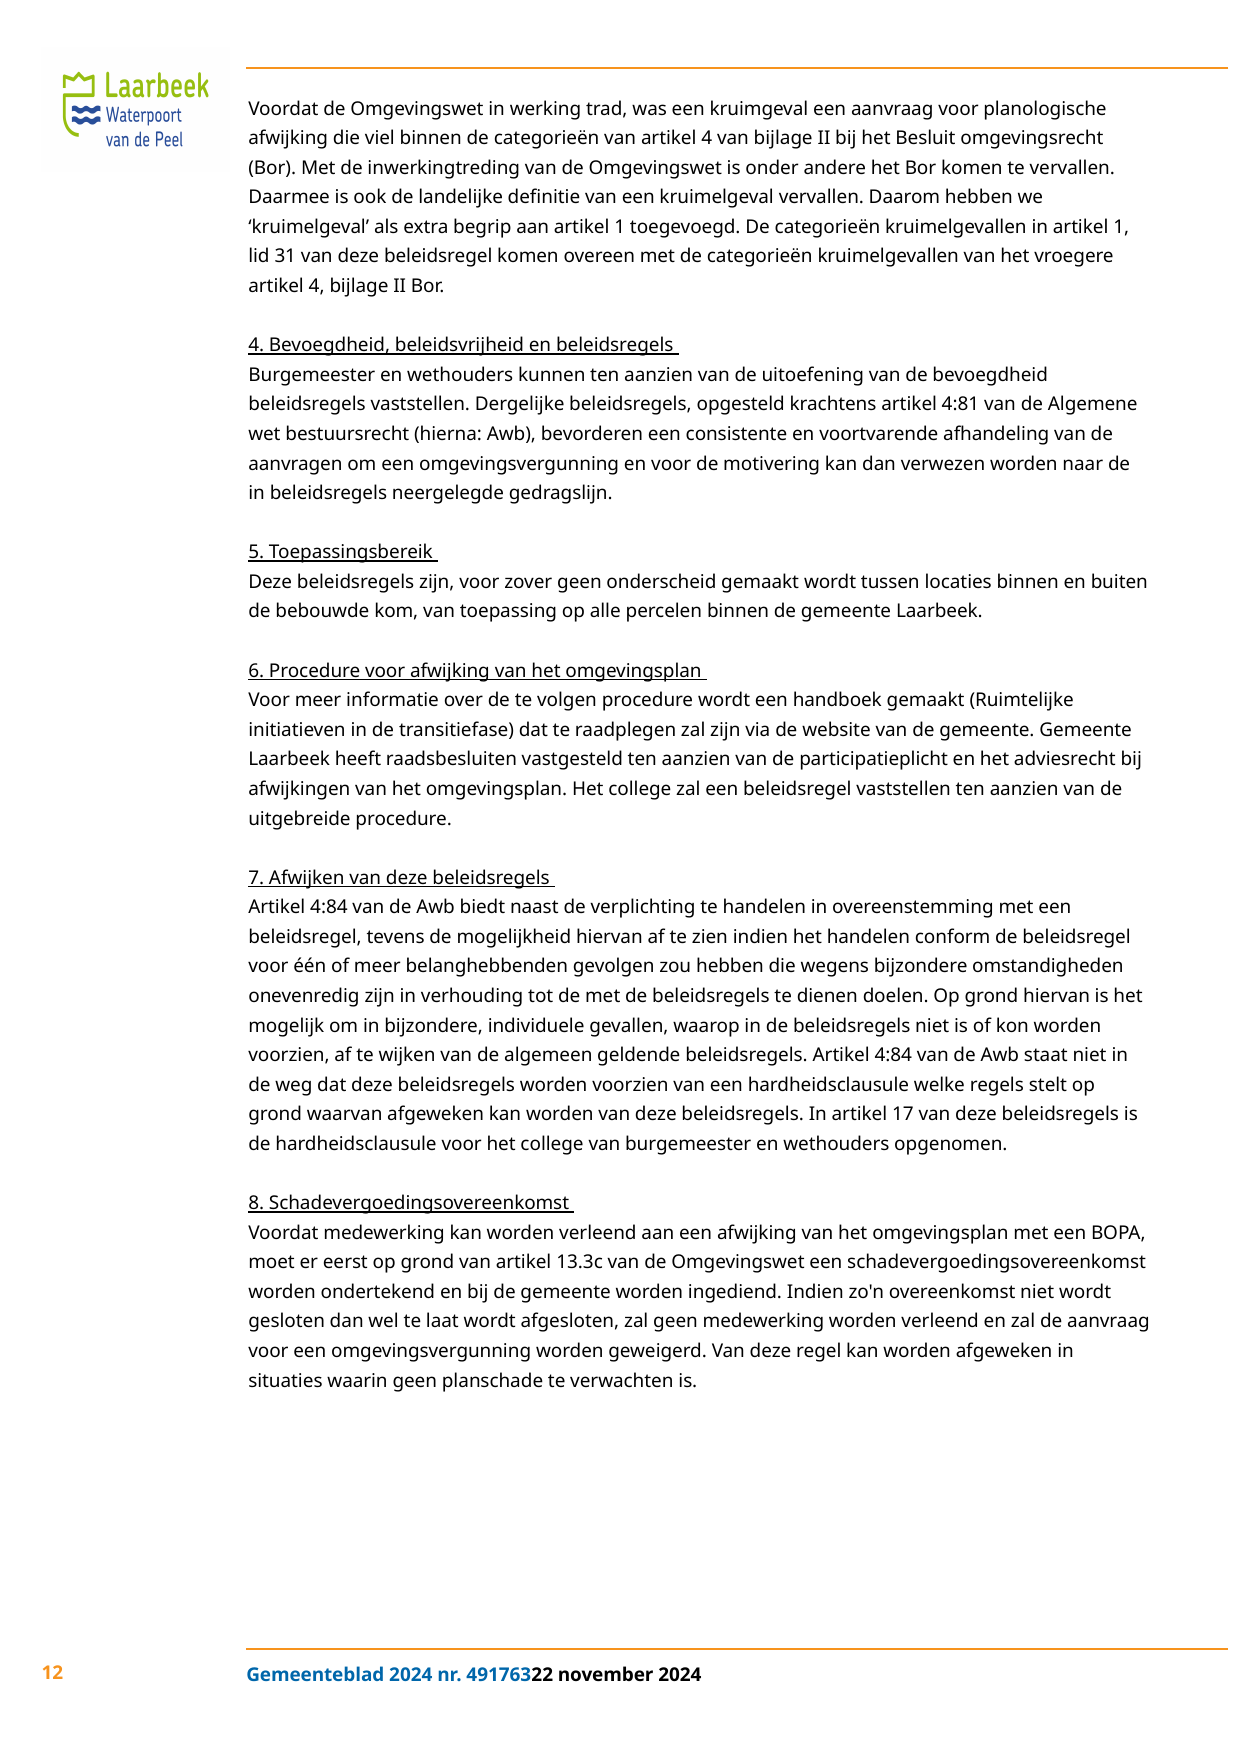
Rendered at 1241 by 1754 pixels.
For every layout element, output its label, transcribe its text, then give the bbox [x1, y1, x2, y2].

text Voordat medewerking kan worden verleend aan een afwijking van het omgevingsplan met een BOPA, moet er eerst op grond van artikel 13.3c van de Omgevingswet een schadevergoedingsovereenkomst worden ondertekend en bij de gemeente worden ingediend. Indien zo'n overeenkomst niet wordt gesloten dan wel te laat wordt afgesloten, zal geen medewerking worden verleend en zal de aanvraag voor een omgevingsvergunning worden geweigerd. Van deze regel kan worden afgeweken in situaties waarin geen planschade te verwachten is. [248, 1219, 1152, 1393]
text Artikel 4:84 van de Awb biedt naast de verplichting te handelen in overeenstemming met een beleidsregel, tevens de mogelijkheid hiervan af te zien indien het handelen conform de beleidsregel voor één of meer belanghebbenden gevolgen zou hebben die wegens bijzondere omstandigheden onevenredig zijn in verhouding tot de met de beleidsregels te dienen doelen. Op grond hiervan is het mogelijk om in bijzondere, individuele gevallen, waarop in de beleidsregels niet is of kon worden voorzien, af te wijken van de algemeen geldende beleidsregels. Artikel 4:84 van de Awb staat niet in de weg dat deze beleidsregels worden voorzien van een hardheidsclausule welke regels stelt op grond waarvan afgeweken kan worden van deze beleidsregels. In artikel 17 van deze beleidsregels is de hardheidsclausule voor het college van burgemeester en wethouders opgenomen. [248, 893, 1152, 1156]
text 8. Schadevergoedingsovereenkomst [248, 1189, 1152, 1215]
text 5. Toepassingsbereik [248, 538, 1152, 564]
text Burgemeester en wethouders kunnen ten aanzien van de uitoefening van de bevoegdheid beleidsregels vaststellen. Dergelijke beleidsregels, opgesteld krachtens artikel 4:81 van de Algemene wet bestuursrecht (hierna: Awb), bevorderen een consistente en voortvarende afhandeling van de aanvragen om een omgevingsvergunning en voor de motivering kan dan verwezen worden naar de in beleidsregels neergelegde gedragslijn. [248, 361, 1152, 505]
text Deze beleidsregels zijn, voor zover geen onderscheid gemaakt wordt tussen locaties binnen en buiten de bebouwde kom, van toepassing op alle percelen binnen de gemeente Laarbeek. [248, 568, 1152, 623]
text 4. Bevoegdheid, beleidsvrijheid en beleidsregels [248, 331, 1152, 357]
picture [41, 47, 231, 172]
text Voor meer informatie over de te volgen procedure wordt een handboek gemaakt (Ruimtelijke initiatieven in de transitiefase) dat te raadplegen zal zijn via de website van de gemeente. Gemeente Laarbeek heeft raadsbesluiten vastgesteld ten aanzien van de participatieplicht en het adviesrecht bij afwijkingen van het omgevingsplan. Het college zal een beleidsregel vaststellen ten aanzien van de uitgebreide procedure. [248, 686, 1152, 831]
text Voordat de Omgevingswet in werking trad, was een kruimgeval een aanvraag voor planologische afwijking die viel binnen de categorieën van artikel 4 van bijlage II bij het Besluit omgevingsrecht (Bor). Met de inwerkingtreding van de Omgevingswet is onder andere het Bor komen te vervallen. Daarmee is ook de landelijke definitie van een kruimelgeval vervallen. Daarom hebben we ‘kruimelgeval’ als extra begrip aan artikel 1 toegevoegd. De categorieën kruimelgevallen in artikel 1, lid 31 van deze beleidsregel komen overeen met de categorieën kruimelgevallen van het vroegere artikel 4, bijlage II Bor. [248, 95, 1152, 298]
text 6. Procedure voor afwijking van het omgevingsplan [248, 657, 1152, 683]
text 7. Afwijken van deze beleidsregels [248, 864, 1152, 890]
